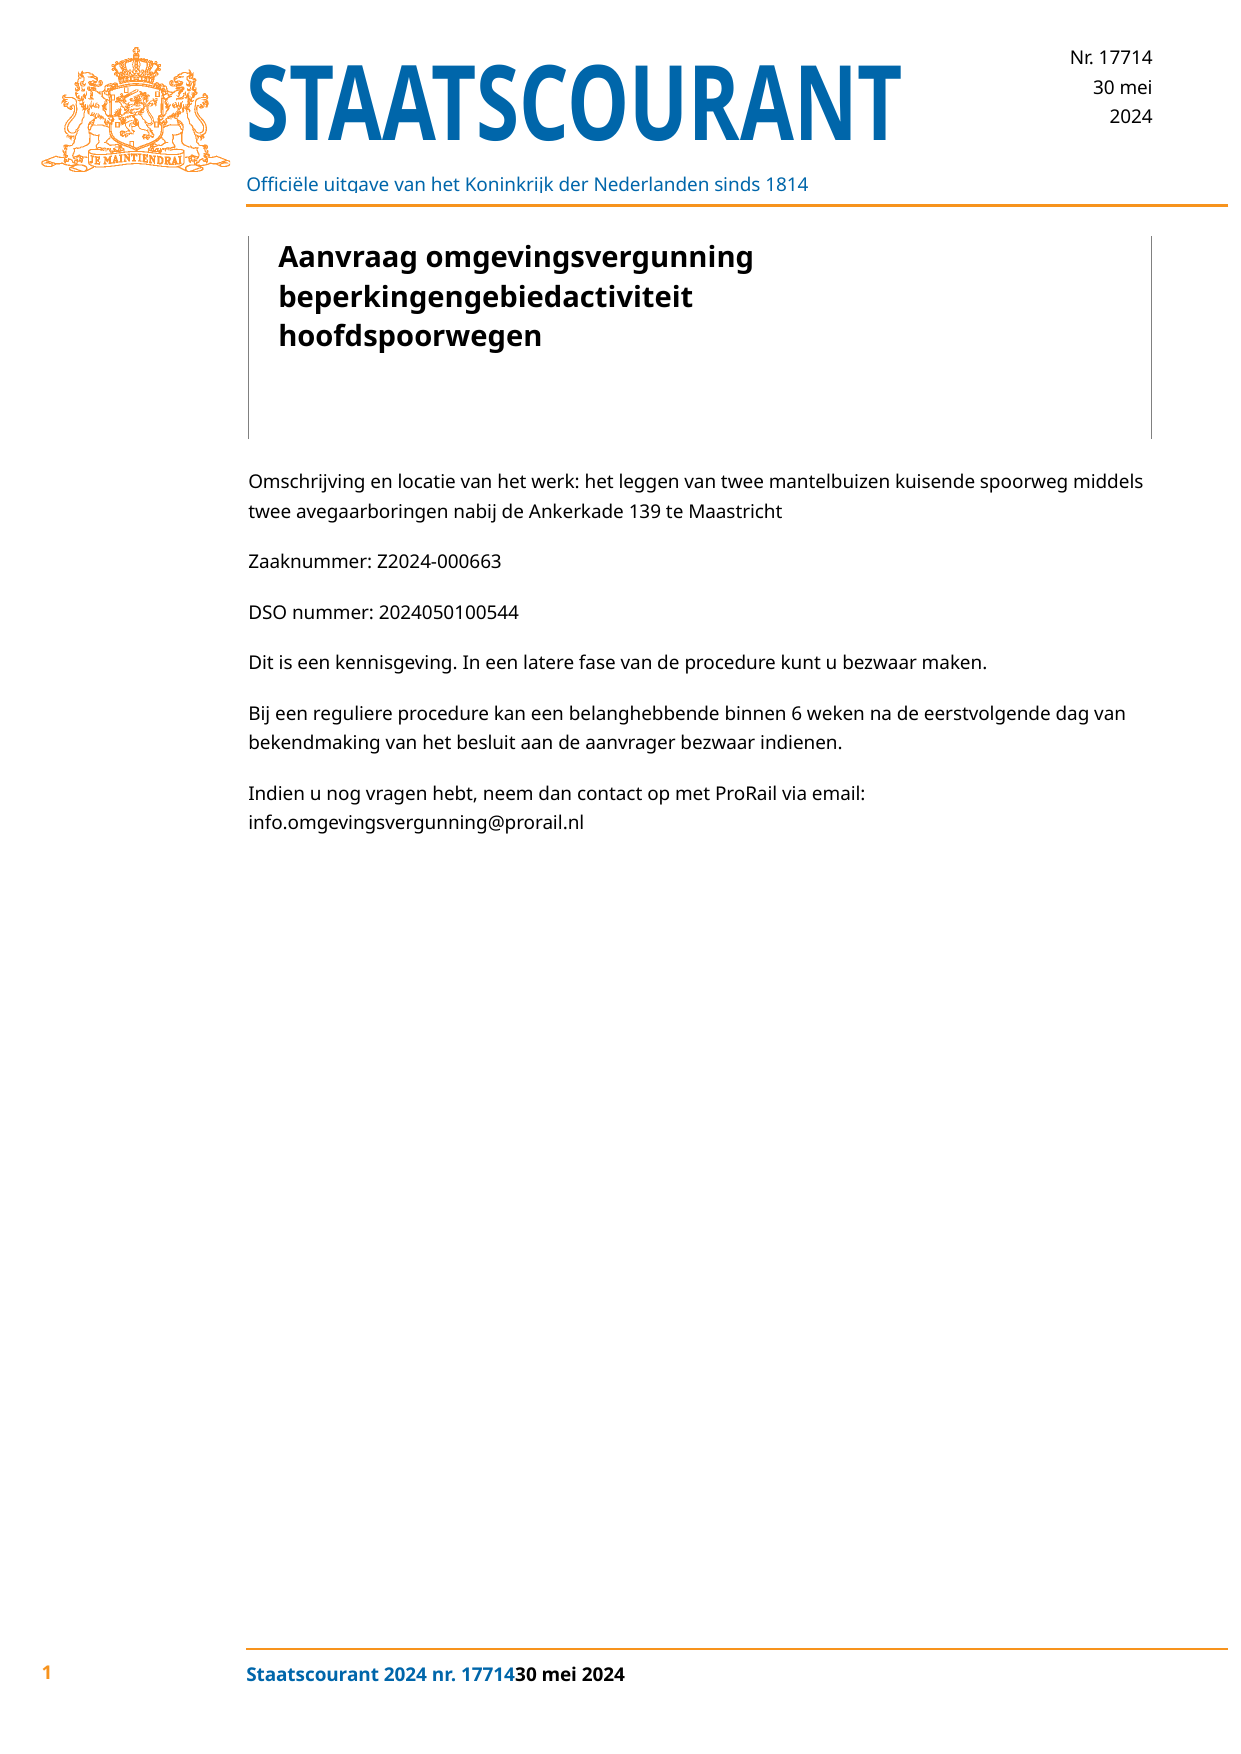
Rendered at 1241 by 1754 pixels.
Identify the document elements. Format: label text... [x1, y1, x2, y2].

text Dit is een kennisgeving. In een latere fase van de procedure kunt u bezwaar maken. [248, 649, 1152, 675]
table_header [850, 414, 1151, 439]
text Bij een reguliere procedure kan een belanghebbende binnen 6 weken na de eerstvolgende dag van bekendmaking van het besluit aan de aanvrager bezwaar indienen. [248, 700, 1152, 755]
text DSO nummer: 2024050100544 [248, 599, 1152, 625]
picture [41, 47, 231, 172]
text Indien u nog vragen hebt, neem dan contact op met ProRail via email: info.omgevingsvergunning@prorail.nl [248, 780, 1152, 835]
picture [912, 236, 1090, 414]
table_header Aanvraag omgevingsvergunning beperkingengebiedactiviteit hoofdspoorwegen [249, 236, 850, 439]
text Zaaknummer: Z2024-000663 [248, 549, 1152, 574]
table_header [1090, 236, 1151, 413]
table_header [850, 236, 912, 413]
text Omschrijving en locatie van het werk: het leggen van twee mantelbuizen kuisende spoorweg middels twee avegaarboringen nabij de Ankerkade 139 te Maastricht [248, 469, 1152, 524]
